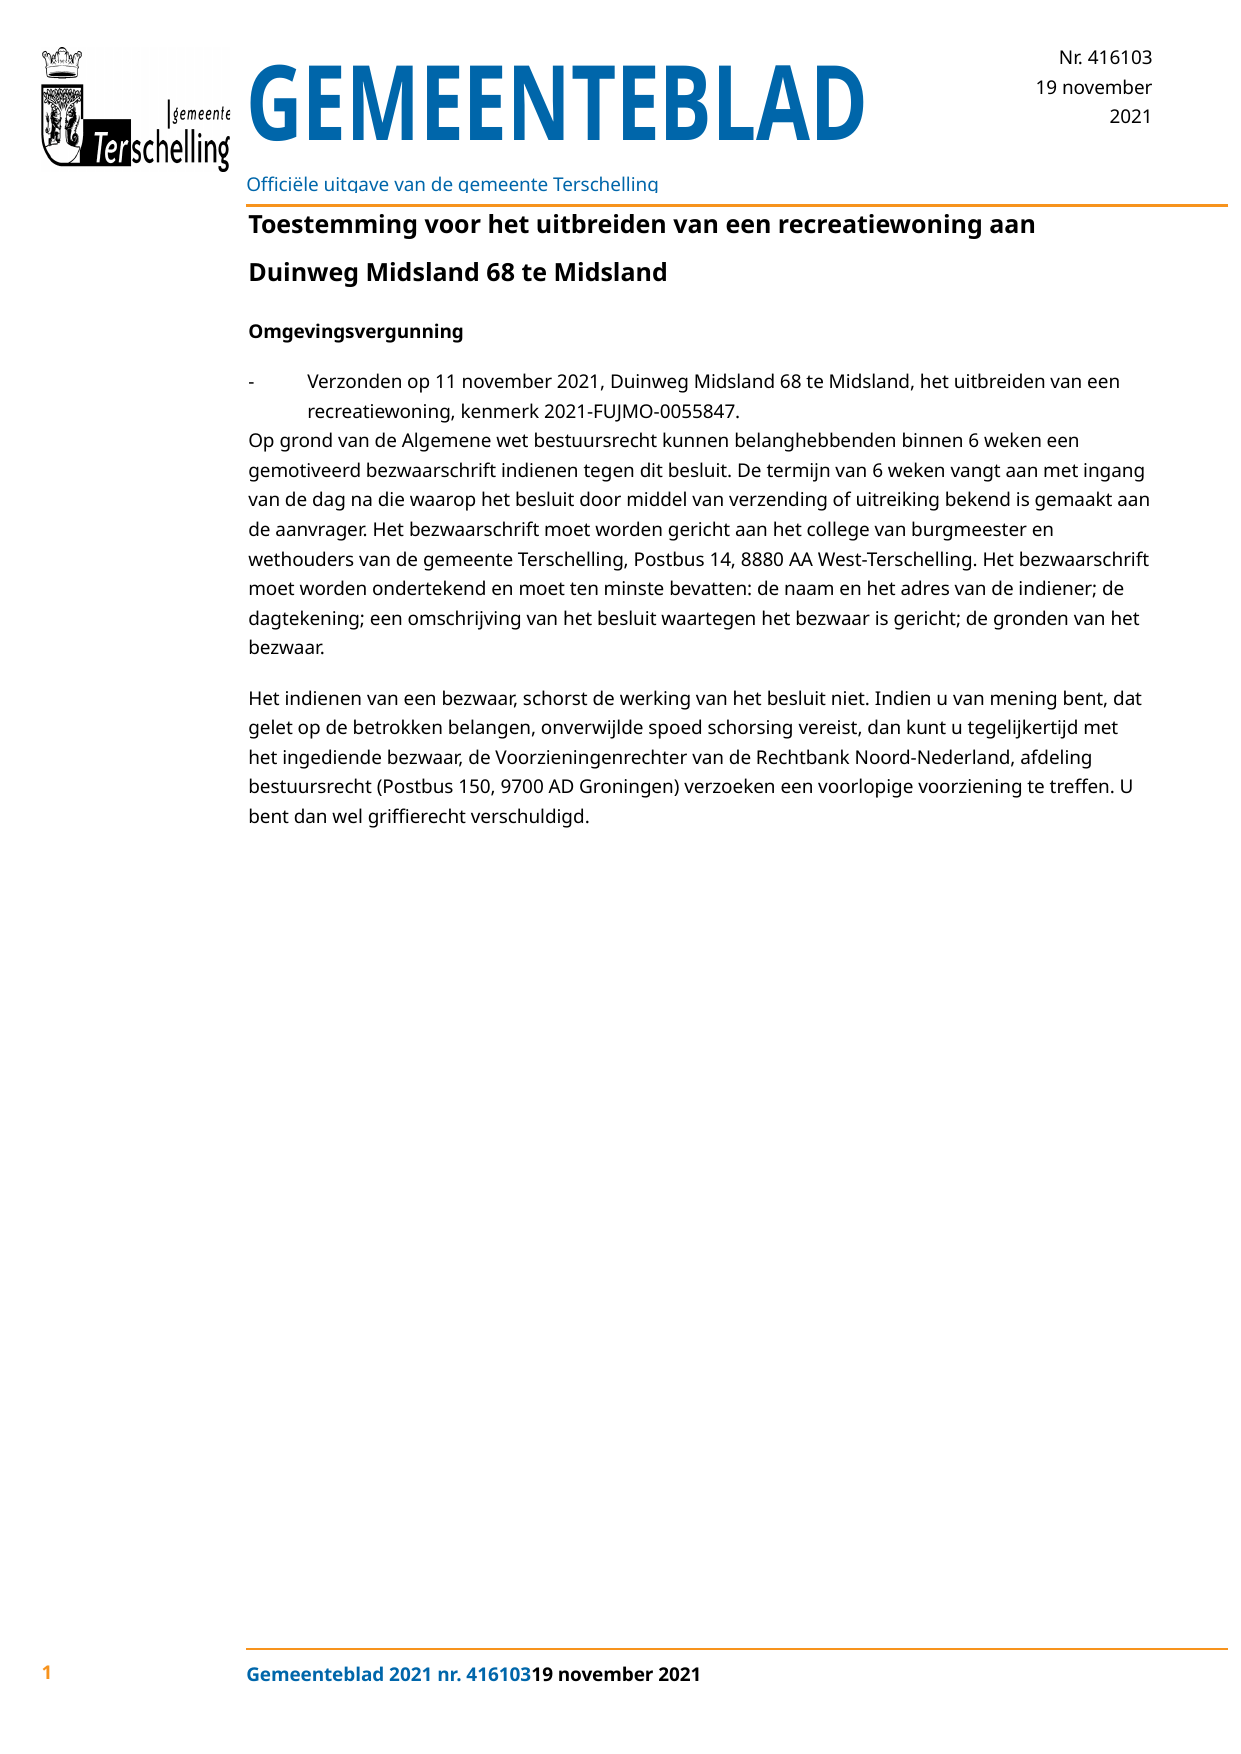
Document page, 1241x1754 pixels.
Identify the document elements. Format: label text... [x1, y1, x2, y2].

list Verzonden op 11 november 2021, Duinweg Midsland 68 te Midsland, het uitbreiden van een recreatiewoning, kenmerk 2021-FUJMO-0055847. [248, 368, 1152, 424]
text Op grond van de Algemene wet bestuursrecht kunnen belanghebbenden binnen 6 weken een gemotiveerd bezwaarschrift indienen tegen dit besluit. De termijn van 6 weken vangt aan met ingang van de dag na die waarop het besluit door middel van verzending of uitreiking bekend is gemaakt aan de aanvrager. Het bezwaarschrift moet worden gericht aan het college van burgmeester en wethouders van de gemeente Terschelling, Postbus 14, 8880 AA West-Terschelling. Het bezwaarschrift moet worden ondertekend en moet ten minste bevatten: de naam en het adres van de indiener; de dagtekening; een omschrijving van het besluit waartegen het bezwaar is gericht; de gronden van het bezwaar. [248, 427, 1152, 660]
text Omgevingsvergunning [248, 318, 1152, 344]
text Toestemming voor het uitbreiden van een recreatiewoning aan Duinweg Midsland 68 te Midsland [248, 207, 1152, 288]
picture [41, 47, 231, 172]
text Het indienen van een bezwaar, schorst de werking van het besluit niet. Indien u van mening bent, dat gelet op de betrokken belangen, onverwijlde spoed schorsing vereist, dan kunt u tegelijkertijd met het ingediende bezwaar, de Voorzieningenrechter van de Rechtbank Noord-Nederland, afdeling bestuursrecht (Postbus 150, 9700 AD Groningen) verzoeken een voorlopige voorziening te treffen. U bent dan wel griffierecht verschuldigd. [248, 685, 1152, 829]
